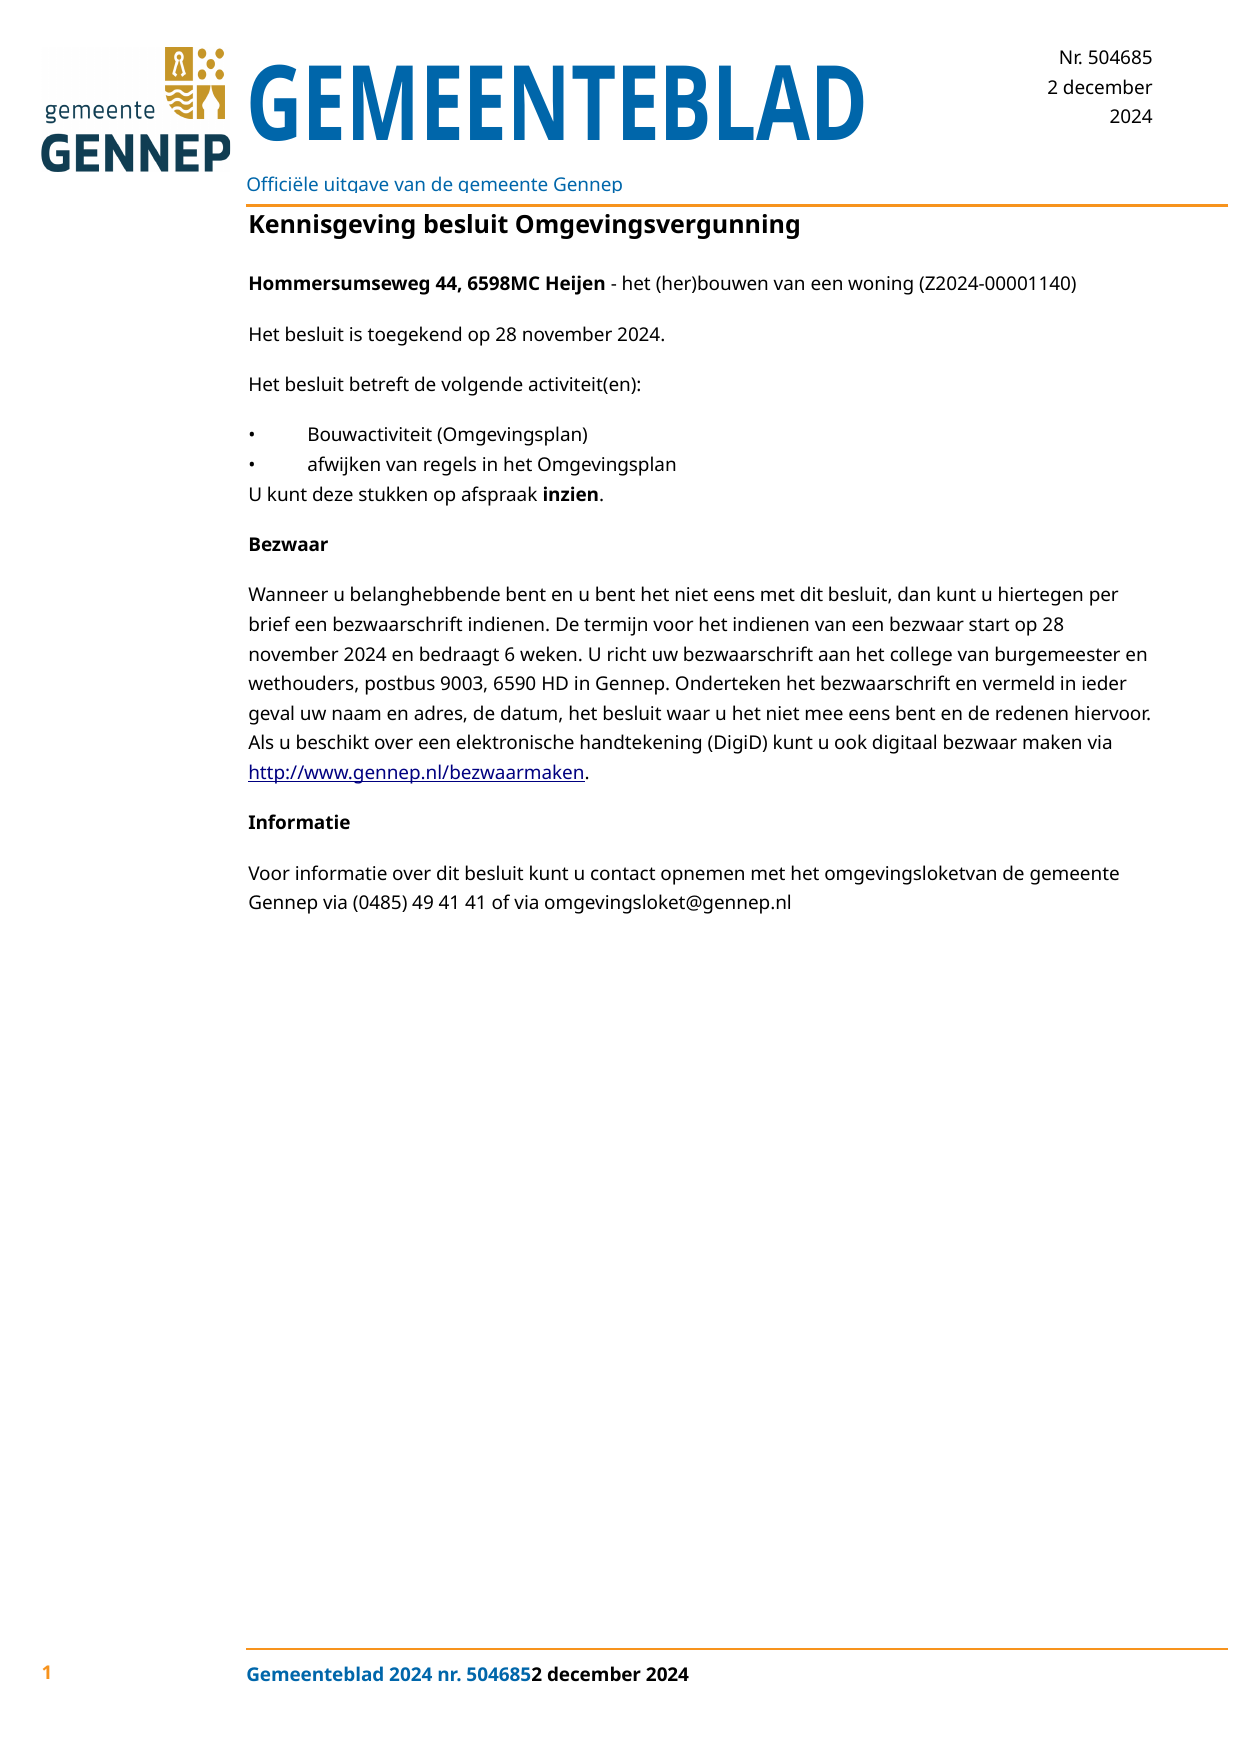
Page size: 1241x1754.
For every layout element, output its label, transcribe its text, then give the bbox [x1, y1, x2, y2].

text Het besluit betreft de volgende activiteit(en): [248, 371, 1152, 397]
text Informatie [248, 809, 1152, 835]
text Kennisgeving besluit Omgevingsvergunning [248, 207, 1152, 241]
picture [41, 47, 231, 172]
text Wanneer u belanghebbende bent en u bent het niet eens met dit besluit, dan kunt u hiertegen per brief een bezwaarschrift indienen. De termijn voor het indienen van een bezwaar start op 28 november 2024 en bedraagt 6 weken. U richt uw bezwaarschrift aan het college van burgemeester en wethouders, postbus 9003, 6590 HD in Gennep. Onderteken het bezwaarschrift en vermeld in ieder geval uw naam en adres, de datum, het besluit waar u het niet mee eens bent en de redenen hiervoor. Als u beschikt over een elektronische handtekening (DigiD) kunt u ook digitaal bezwaar maken via http://www.gennep.nl/bezwaarmaken. [248, 582, 1152, 785]
text U kunt deze stukken op afspraak inzien. [248, 481, 1152, 506]
list Bouwactiviteit (Omgevingsplan) [248, 422, 1152, 447]
list afwijken van regels in het Omgevingsplan [248, 451, 1152, 477]
text Bezwaar [248, 531, 1152, 557]
text Het besluit is toegekend op 28 november 2024. [248, 321, 1152, 346]
text Voor informatie over dit besluit kunt u contact opnemen met het omgevingsloketvan de gemeente Gennep via (0485) 49 41 41 of via omgevingsloket@gennep.nl [248, 860, 1152, 915]
text Hommersumseweg 44, 6598MC Heijen - het (her)bouwen van een woning (Z2024-00001140) [248, 270, 1152, 296]
